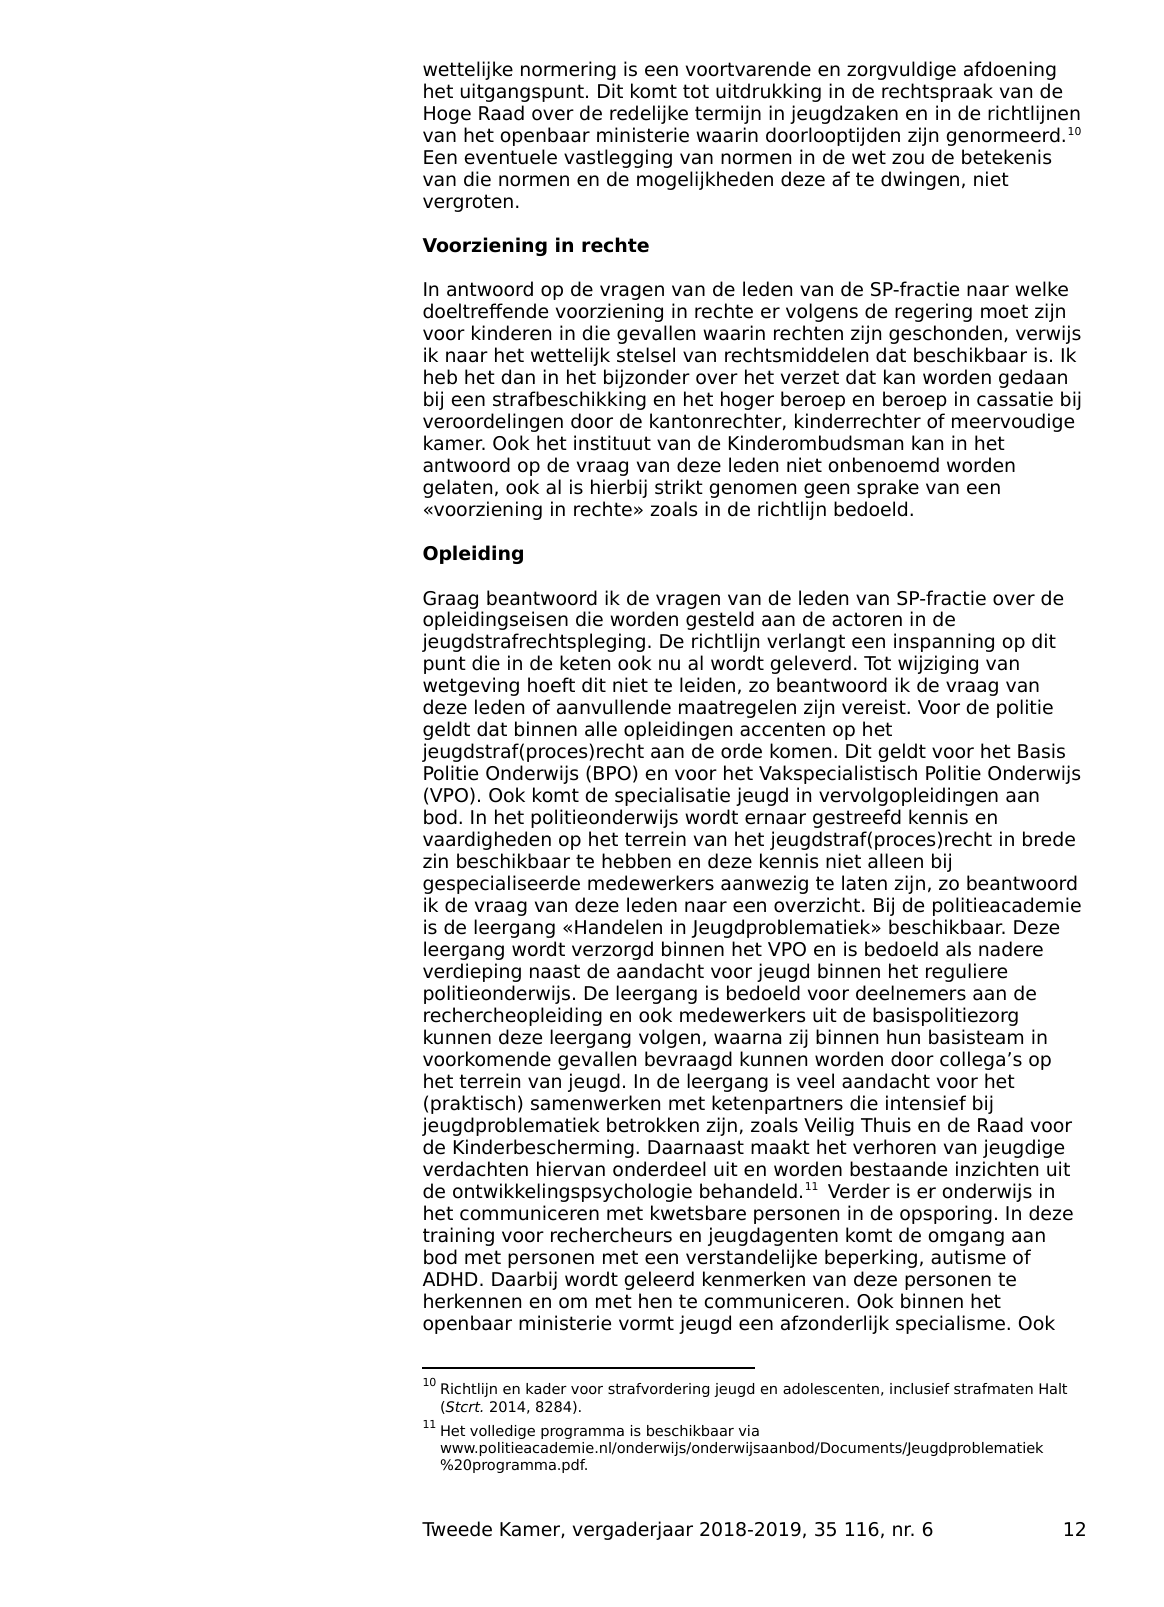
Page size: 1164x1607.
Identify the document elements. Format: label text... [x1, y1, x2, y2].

text Graag beantwoord ik de vragen van de leden van SP-fractie over de opleidingseisen die worden gesteld aan de actoren in de jeugdstrafrechtspleging. De richtlijn verlangt een inspanning op dit punt die in de keten ook nu al wordt geleverd. Tot wijziging van wetgeving hoeft dit niet te leiden, zo beantwoord ik de vraag van deze leden of aanvullende maatregelen zijn vereist. Voor de politie geldt dat binnen alle opleidingen accenten op het jeugdstraf(proces)recht aan de orde komen. Dit geldt voor het Basis Politie Onderwijs (BPO) en voor het Vakspecialistisch Politie Onderwijs (VPO). Ook komt de specialisatie jeugd in vervolgopleidingen aan bod. In het politieonderwijs wordt ernaar gestreefd kennis en vaardigheden op het terrein van het jeugdstraf(proces)recht in brede zin beschikbaar te hebben en deze kennis niet alleen bij gespecialiseerde medewerkers aanwezig te laten zijn, zo beantwoord ik de vraag van deze leden naar een overzicht. Bij de politieacademie is de leergang «Handelen in Jeugdproblematiek» beschikbaar. Deze leergang wordt verzorgd binnen het VPO en is bedoeld als nadere verdieping naast de aandacht voor jeugd binnen het reguliere politieonderwijs. De leergang is bedoeld voor deelnemers aan de rechercheopleiding en ook medewerkers uit de basispolitiezorg kunnen deze leergang volgen, waarna zij binnen hun basisteam in voorkomende gevallen bevraagd kunnen worden door collega’s op het terrein van jeugd. In de leergang is veel aandacht voor het (praktisch) samenwerken met ketenpartners die intensief bij jeugdproblematiek betrokken zijn, zoals Veilig Thuis en de Raad voor de Kinderbescherming. Daarnaast maakt het verhoren van jeugdige verdachten hiervan onderdeel uit en worden bestaande inzichten uit de ontwikkelingspsychologie behandeld. Verder is er onderwijs in het communiceren met kwetsbare personen in de opsporing. In deze training voor rechercheurs en jeugdagenten komt de omgang aan bod met personen met een verstandelijke beperking, autisme of ADHD. Daarbij wordt geleerd kenmerken van deze personen te herkennen en om met hen te communiceren. Ook binnen het openbaar ministerie vormt jeugd een afzonderlijk specialisme. Ook [422, 587, 1087, 1335]
text Richtlijn en kader voor strafvordering jeugd en adolescenten, inclusief strafmaten Halt (Stcrt. 2014, 8284). [422, 1377, 1087, 1416]
subtitle Voorziening in rechte [422, 235, 1087, 257]
subtitle Opleiding [422, 543, 1087, 565]
text In antwoord op de vragen van de leden van de SP-fractie naar welke doeltreffende voorziening in rechte er volgens de regering moet zijn voor kinderen in die gevallen waarin rechten zijn geschonden, verwijs ik naar het wettelijk stelsel van rechtsmiddelen dat beschikbaar is. Ik heb het dan in het bijzonder over het verzet dat kan worden gedaan bij een strafbeschikking en het hoger beroep en beroep in cassatie bij veroordelingen door de kantonrechter, kinderrechter of meervoudige kamer. Ook het instituut van de Kinderombudsman kan in het antwoord op de vraag van deze leden niet onbenoemd worden gelaten, ook al is hierbij strikt genomen geen sprake van een «voorziening in rechte» zoals in de richtlijn bedoeld. [422, 279, 1087, 521]
text wettelijke normering is een voortvarende en zorgvuldige afdoening het uitgangspunt. Dit komt tot uitdrukking in de rechtspraak van de Hoge Raad over de redelijke termijn in jeugdzaken en in de richtlijnen van het openbaar ministerie waarin doorlooptijden zijn genormeerd. Een eventuele vastlegging van normen in de wet zou de betekenis van die normen en de mogelijkheden deze af te dwingen, niet vergroten. [422, 59, 1087, 213]
text Het volledige programma is beschikbaar via www.politieacademie.nl/onderwijs/onderwijsaanbod/Documents/Jeugdproblematiek%20programma.pdf. [422, 1418, 1087, 1474]
